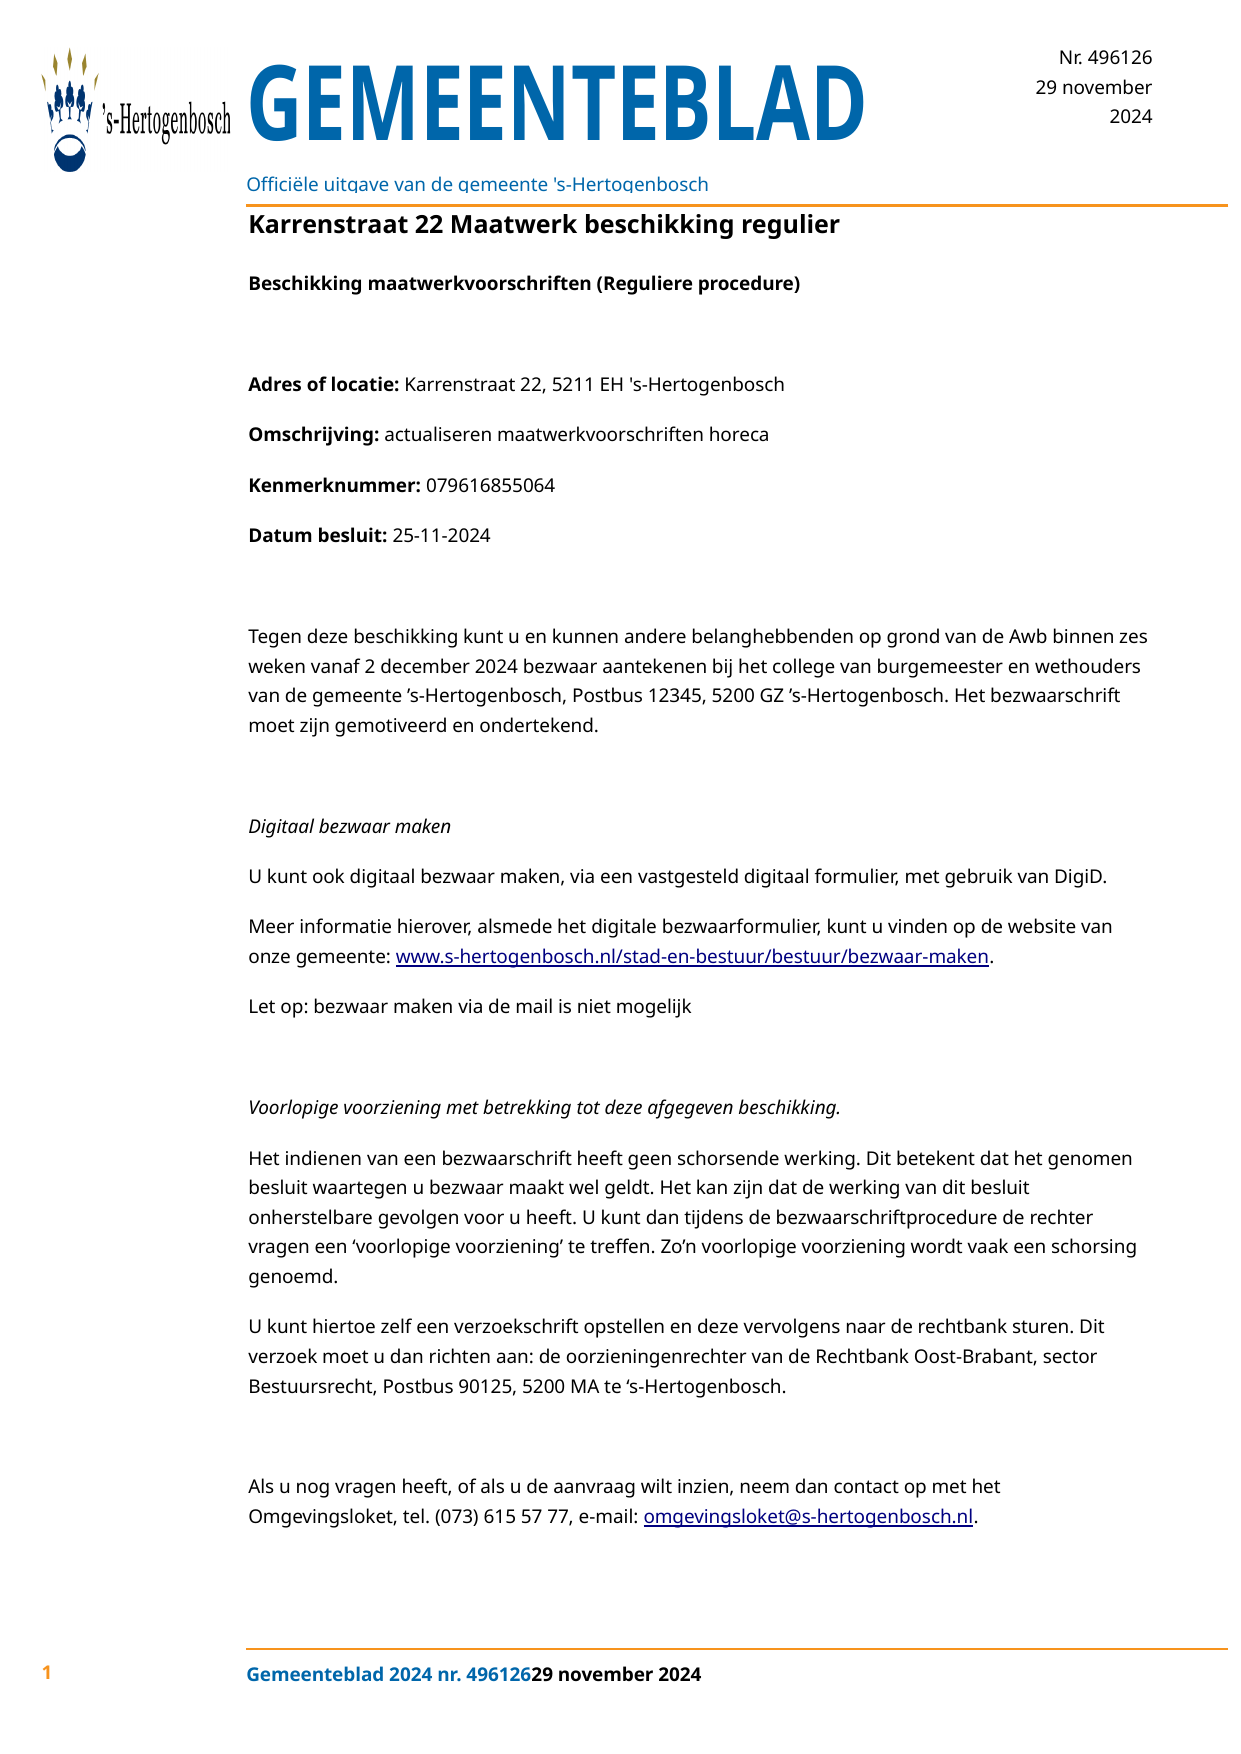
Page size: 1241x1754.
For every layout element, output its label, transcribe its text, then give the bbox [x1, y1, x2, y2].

text Digitaal bezwaar maken [248, 813, 1152, 838]
text Meer informatie hierover, alsmede het digitale bezwaarformulier, kunt u vinden op de website van onze gemeente: www.s-hertogenbosch.nl/stad-en-bestuur/bestuur/bezwaar-maken. [248, 914, 1152, 969]
text Tegen deze beschikking kunt u en kunnen andere belanghebbenden op grond van de Awb binnen zes weken vanaf 2 december 2024 bezwaar aantekenen bij het college van burgemeester en wethouders van de gemeente ’s-Hertogenbosch, Postbus 12345, 5200 GZ ’s-Hertogenbosch. Het bezwaarschrift moet zijn gemotiveerd en ondertekend. [248, 623, 1152, 738]
text Beschikking maatwerkvoorschriften (Reguliere procedure) [248, 270, 1152, 296]
picture [41, 47, 231, 172]
text Omschrijving: actualiseren maatwerkvoorschriften horeca [248, 422, 1152, 447]
text Let op: bezwaar maken via de mail is niet mogelijk [248, 994, 1152, 1019]
text Adres of locatie: Karrenstraat 22, 5211 EH 's-Hertogenbosch [248, 371, 1152, 397]
text U kunt hiertoe zelf een verzoekschrift opstellen en deze vervolgens naar de rechtbank sturen. Dit verzoek moet u dan richten aan: de oorzieningenrechter van de Rechtbank Oost-Brabant, sector Bestuursrecht, Postbus 90125, 5200 MA te ‘s-Hertogenbosch. [248, 1314, 1152, 1398]
text Voorlopige voorziening met betrekking tot deze afgegeven beschikking. [248, 1094, 1152, 1120]
text U kunt ook digitaal bezwaar maken, via een vastgesteld digitaal formulier, met gebruik van DigiD. [248, 863, 1152, 889]
text Datum besluit: 25-11-2024 [248, 522, 1152, 548]
text Kenmerknummer: 079616855064 [248, 472, 1152, 498]
text Karrenstraat 22 Maatwerk beschikking regulier [248, 207, 1152, 241]
text Het indienen van een bezwaarschrift heeft geen schorsende werking. Dit betekent dat het genomen besluit waartegen u bezwaar maakt wel geldt. Het kan zijn dat de werking van dit besluit onherstelbare gevolgen voor u heeft. U kunt dan tijdens de bezwaarschriftprocedure de rechter vragen een ‘voorlopige voorziening’ te treffen. Zo’n voorlopige voorziening wordt vaak een schorsing genoemd. [248, 1145, 1152, 1289]
text Als u nog vragen heeft, of als u de aanvraag wilt inzien, neem dan contact op met het Omgevingsloket, tel. (073) 615 57 77, e-mail: omgevingsloket@s-hertogenbosch.nl. [248, 1474, 1152, 1529]
